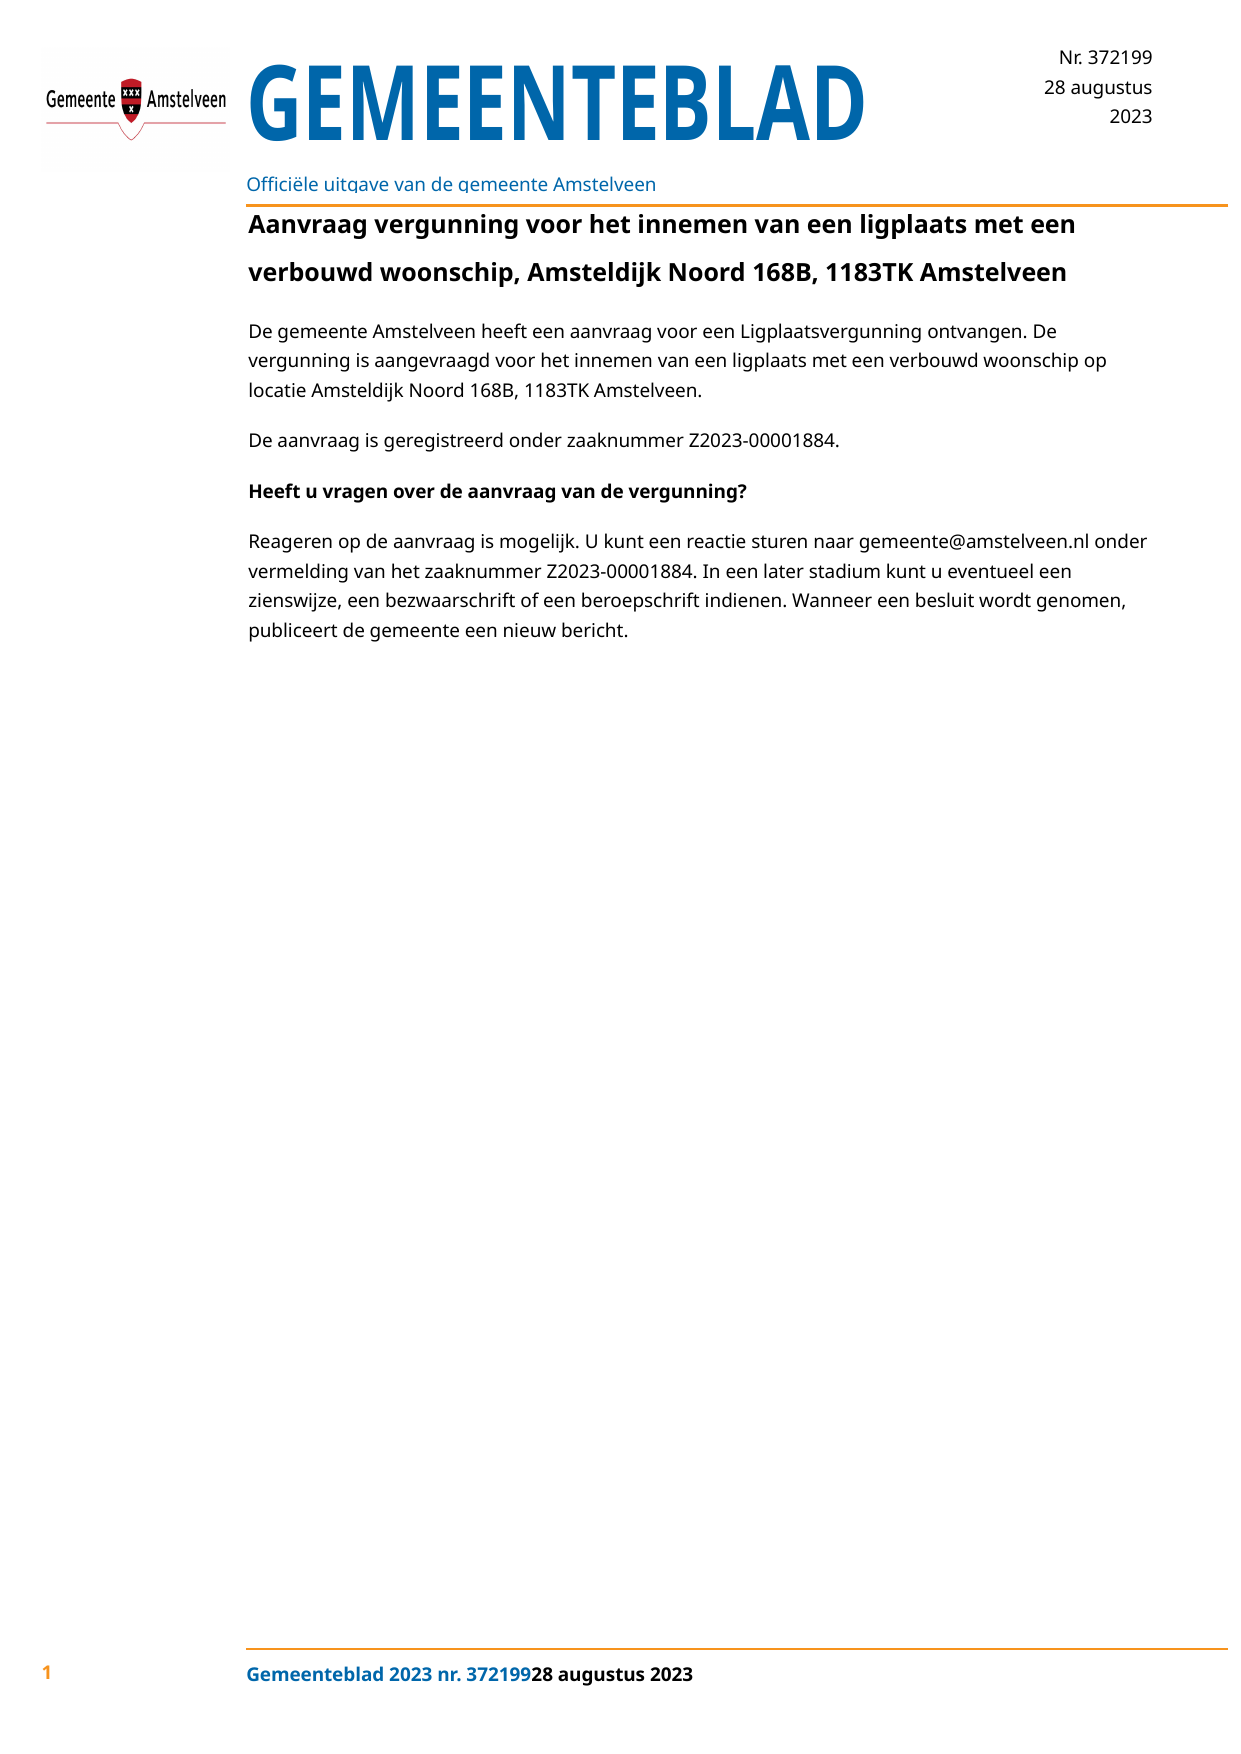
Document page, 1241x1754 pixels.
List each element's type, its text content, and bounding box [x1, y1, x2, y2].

text De gemeente Amstelveen heeft een aanvraag voor een Ligplaatsvergunning ontvangen. De vergunning is aangevraagd voor het innemen van een ligplaats met een verbouwd woonschip op locatie Amsteldijk Noord 168B, 1183TK Amstelveen. [248, 318, 1152, 403]
picture [41, 47, 231, 172]
text Heeft u vragen over de aanvraag van de vergunning? [248, 478, 1152, 504]
text Reageren op de aanvraag is mogelijk. U kunt een reactie sturen naar gemeente@amstelveen.nl onder vermelding van het zaaknummer Z2023-00001884. In een later stadium kunt u eventueel een zienswijze, een bezwaarschrift of een beroepschrift indienen. Wanneer een besluit wordt genomen, publiceert de gemeente een nieuw bericht. [248, 528, 1152, 643]
text Aanvraag vergunning voor het innemen van een ligplaats met een verbouwd woonschip, Amsteldijk Noord 168B, 1183TK Amstelveen [248, 207, 1152, 288]
text De aanvraag is geregistreerd onder zaaknummer Z2023-00001884. [248, 427, 1152, 453]
